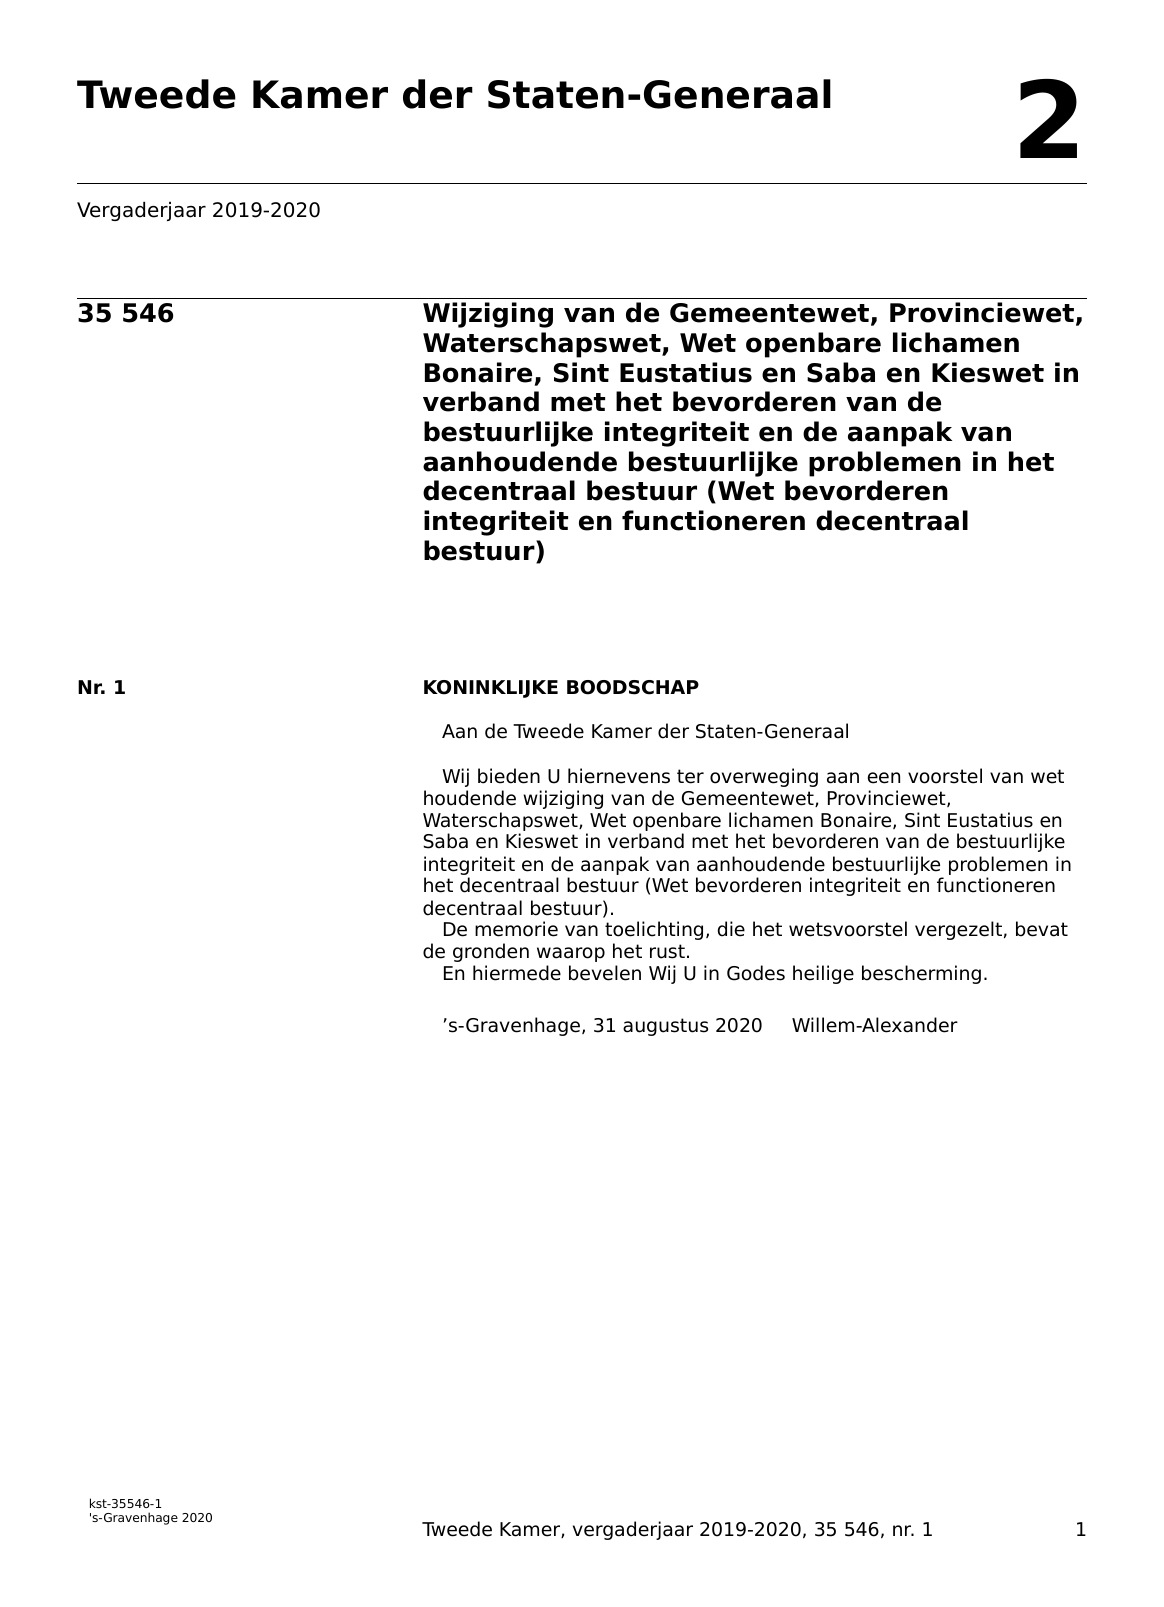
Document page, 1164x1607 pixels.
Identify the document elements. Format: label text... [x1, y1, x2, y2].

text 's-Gravenhage 2020 [88, 1511, 323, 1525]
text Wij bieden U hiernevens ter overweging aan een voorstel van wet houdende wijziging van de Gemeentewet, Provinciewet, Waterschapswet, Wet openbare lichamen Bonaire, Sint Eustatius en Saba en Kieswet in verband met het bevorderen van de bestuurlijke integriteit en de aanpak van aanhoudende bestuurlijke problemen in het decentraal bestuur (Wet bevorderen integriteit en functioneren decentraal bestuur). [422, 766, 1087, 919]
subtitle Nr. 1 KONINKLIJKE BOODSCHAP [77, 677, 1087, 699]
text En hiermede bevelen Wij U in Godes heilige bescherming. [422, 963, 1087, 985]
text ’s-Gravenhage, 31 augustus 2020 Willem-Alexander [422, 1015, 1087, 1037]
text De memorie van toelichting, die het wetsvoorstel vergezelt, bevat de gronden waarop het rust. [422, 919, 1087, 963]
table_header 2 [886, 59, 1087, 183]
table_cell Vergaderjaar 2019-2020 [77, 184, 1087, 298]
table_header Tweede Kamer der Staten-Generaal [77, 59, 886, 183]
subtitle 35 546 Wijziging van de Gemeentewet, Provinciewet, Waterschapswet, Wet openbare lichamen Bonaire, Sint Eustatius en Saba en Kieswet in verband met het bevorderen van de bestuurlijke integriteit en de aanpak van aanhoudende bestuurlijke problemen in het decentraal bestuur (Wet bevorderen integriteit en functioneren decentraal bestuur) [77, 299, 1087, 566]
text Aan de Tweede Kamer der Staten-Generaal [422, 721, 1087, 743]
text kst-35546-1 [88, 1497, 323, 1511]
